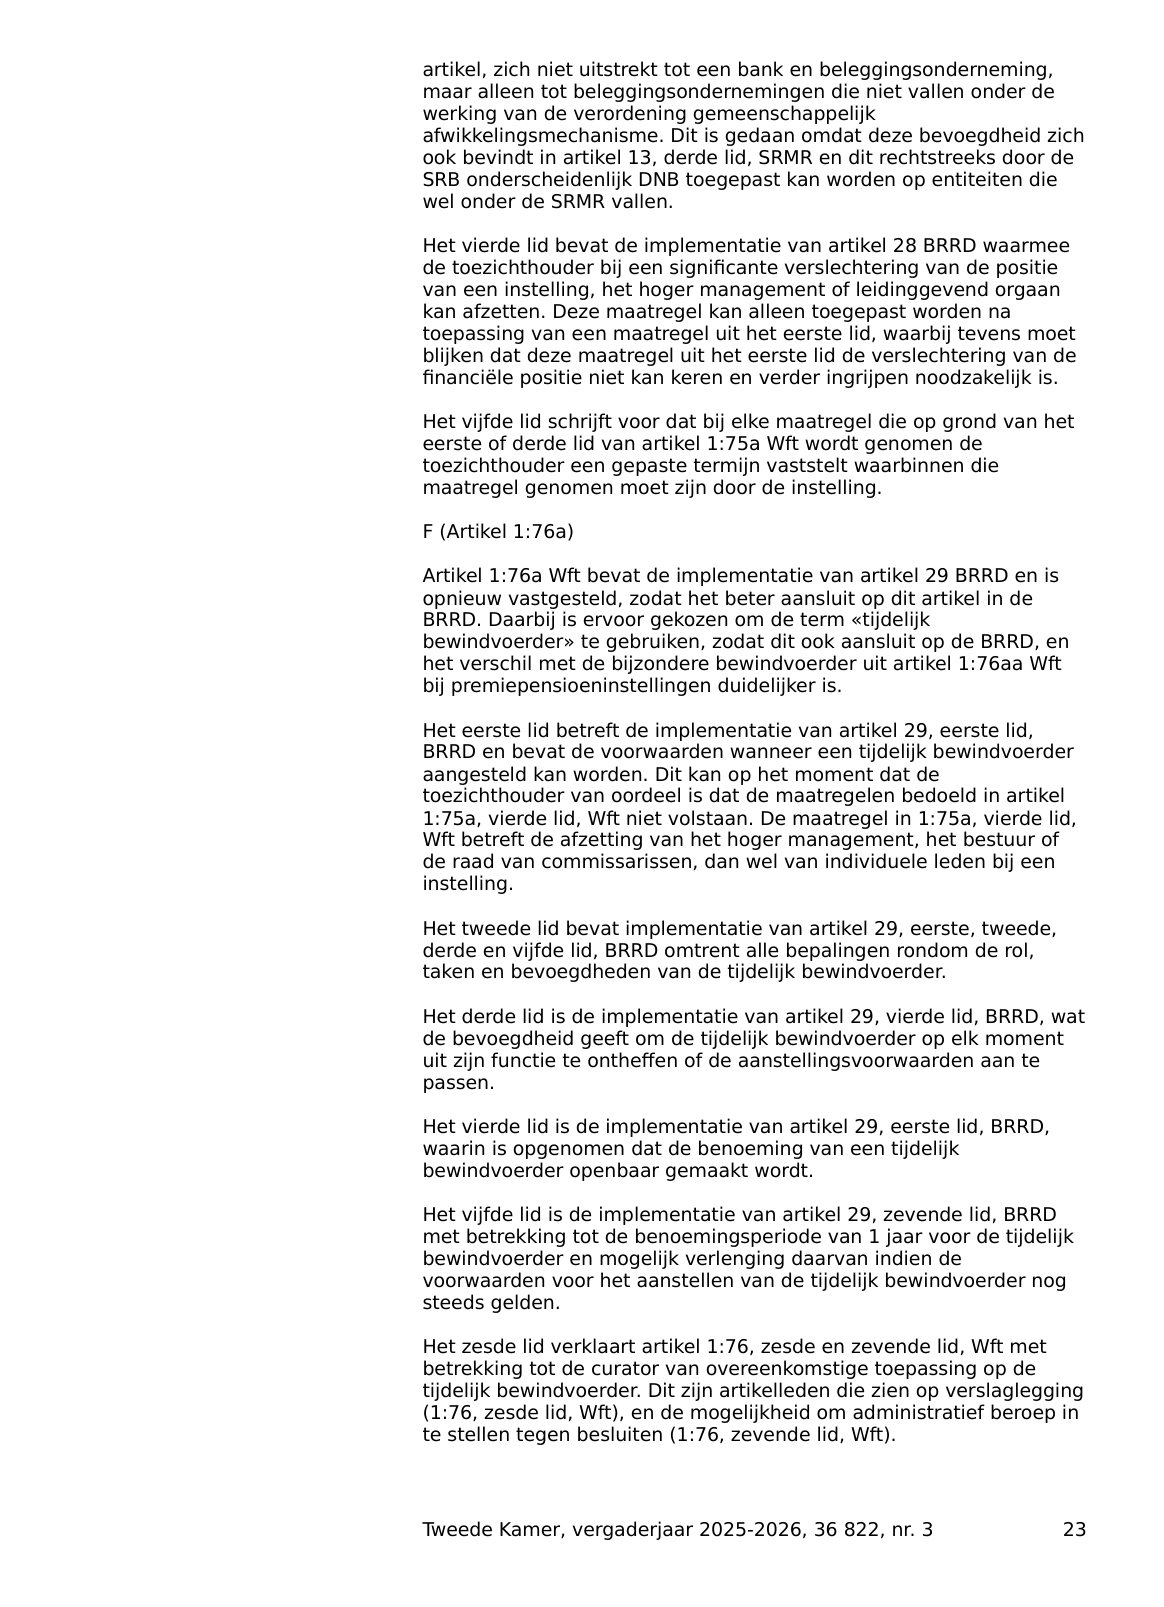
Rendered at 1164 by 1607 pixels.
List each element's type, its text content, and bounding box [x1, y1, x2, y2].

text Het vijfde lid is de implementatie van artikel 29, zevende lid, BRRD met betrekking tot de benoemingsperiode van 1 jaar voor de tijdelijk bewindvoerder en mogelijk verlenging daarvan indien de voorwaarden voor het aanstellen van de tijdelijk bewindvoerder nog steeds gelden. [422, 1204, 1087, 1314]
text Het tweede lid bevat implementatie van artikel 29, eerste, tweede, derde en vijfde lid, BRRD omtrent alle bepalingen rondom de rol, taken en bevoegdheden van de tijdelijk bewindvoerder. [422, 917, 1087, 983]
text Artikel 1:76a Wft bevat de implementatie van artikel 29 BRRD en is opnieuw vastgesteld, zodat het beter aansluit op dit artikel in de BRRD. Daarbij is ervoor gekozen om de term «tijdelijk bewindvoerder» te gebruiken, zodat dit ook aansluit op de BRRD, en het verschil met de bijzondere bewindvoerder uit artikel 1:76aa Wft bij premiepensioeninstellingen duidelijker is. [422, 565, 1087, 697]
text Het vierde lid bevat de implementatie van artikel 28 BRRD waarmee de toezichthouder bij een significante verslechtering van de positie van een instelling, het hoger management of leidinggevend orgaan kan afzetten. Deze maatregel kan alleen toegepast worden na toepassing van een maatregel uit het eerste lid, waarbij tevens moet blijken dat deze maatregel uit het eerste lid de verslechtering van de financiële positie niet kan keren en verder ingrijpen noodzakelijk is. [422, 235, 1087, 389]
subtitle F (Artikel 1:76a) [422, 521, 1087, 543]
text artikel, zich niet uitstrekt tot een bank en beleggingsonderneming, maar alleen tot beleggingsondernemingen die niet vallen onder de werking van de verordening gemeenschappelijk afwikkelingsmechanisme. Dit is gedaan omdat deze bevoegdheid zich ook bevindt in artikel 13, derde lid, SRMR en dit rechtstreeks door de SRB onderscheidenlijk DNB toegepast kan worden op entiteiten die wel onder de SRMR vallen. [422, 59, 1087, 213]
text Het eerste lid betreft de implementatie van artikel 29, eerste lid, BRRD en bevat de voorwaarden wanneer een tijdelijk bewindvoerder aangesteld kan worden. Dit kan op het moment dat de toezichthouder van oordeel is dat de maatregelen bedoeld in artikel 1:75a, vierde lid, Wft niet volstaan. De maatregel in 1:75a, vierde lid, Wft betreft de afzetting van het hoger management, het bestuur of de raad van commissarissen, dan wel van individuele leden bij een instelling. [422, 719, 1087, 895]
text Het derde lid is de implementatie van artikel 29, vierde lid, BRRD, wat de bevoegdheid geeft om de tijdelijk bewindvoerder op elk moment uit zijn functie te ontheffen of de aanstellingsvoorwaarden aan te passen. [422, 1006, 1087, 1093]
text Het zesde lid verklaart artikel 1:76, zesde en zevende lid, Wft met betrekking tot de curator van overeenkomstige toepassing op de tijdelijk bewindvoerder. Dit zijn artikelleden die zien op verslaglegging (1:76, zesde lid, Wft), en de mogelijkheid om administratief beroep in te stellen tegen besluiten (1:76, zevende lid, Wft). [422, 1336, 1087, 1446]
text Het vierde lid is de implementatie van artikel 29, eerste lid, BRRD, waarin is opgenomen dat de benoeming van een tijdelijk bewindvoerder openbaar gemaakt wordt. [422, 1116, 1087, 1182]
text Het vijfde lid schrijft voor dat bij elke maatregel die op grond van het eerste of derde lid van artikel 1:75a Wft wordt genomen de toezichthouder een gepaste termijn vaststelt waarbinnen die maatregel genomen moet zijn door de instelling. [422, 411, 1087, 499]
